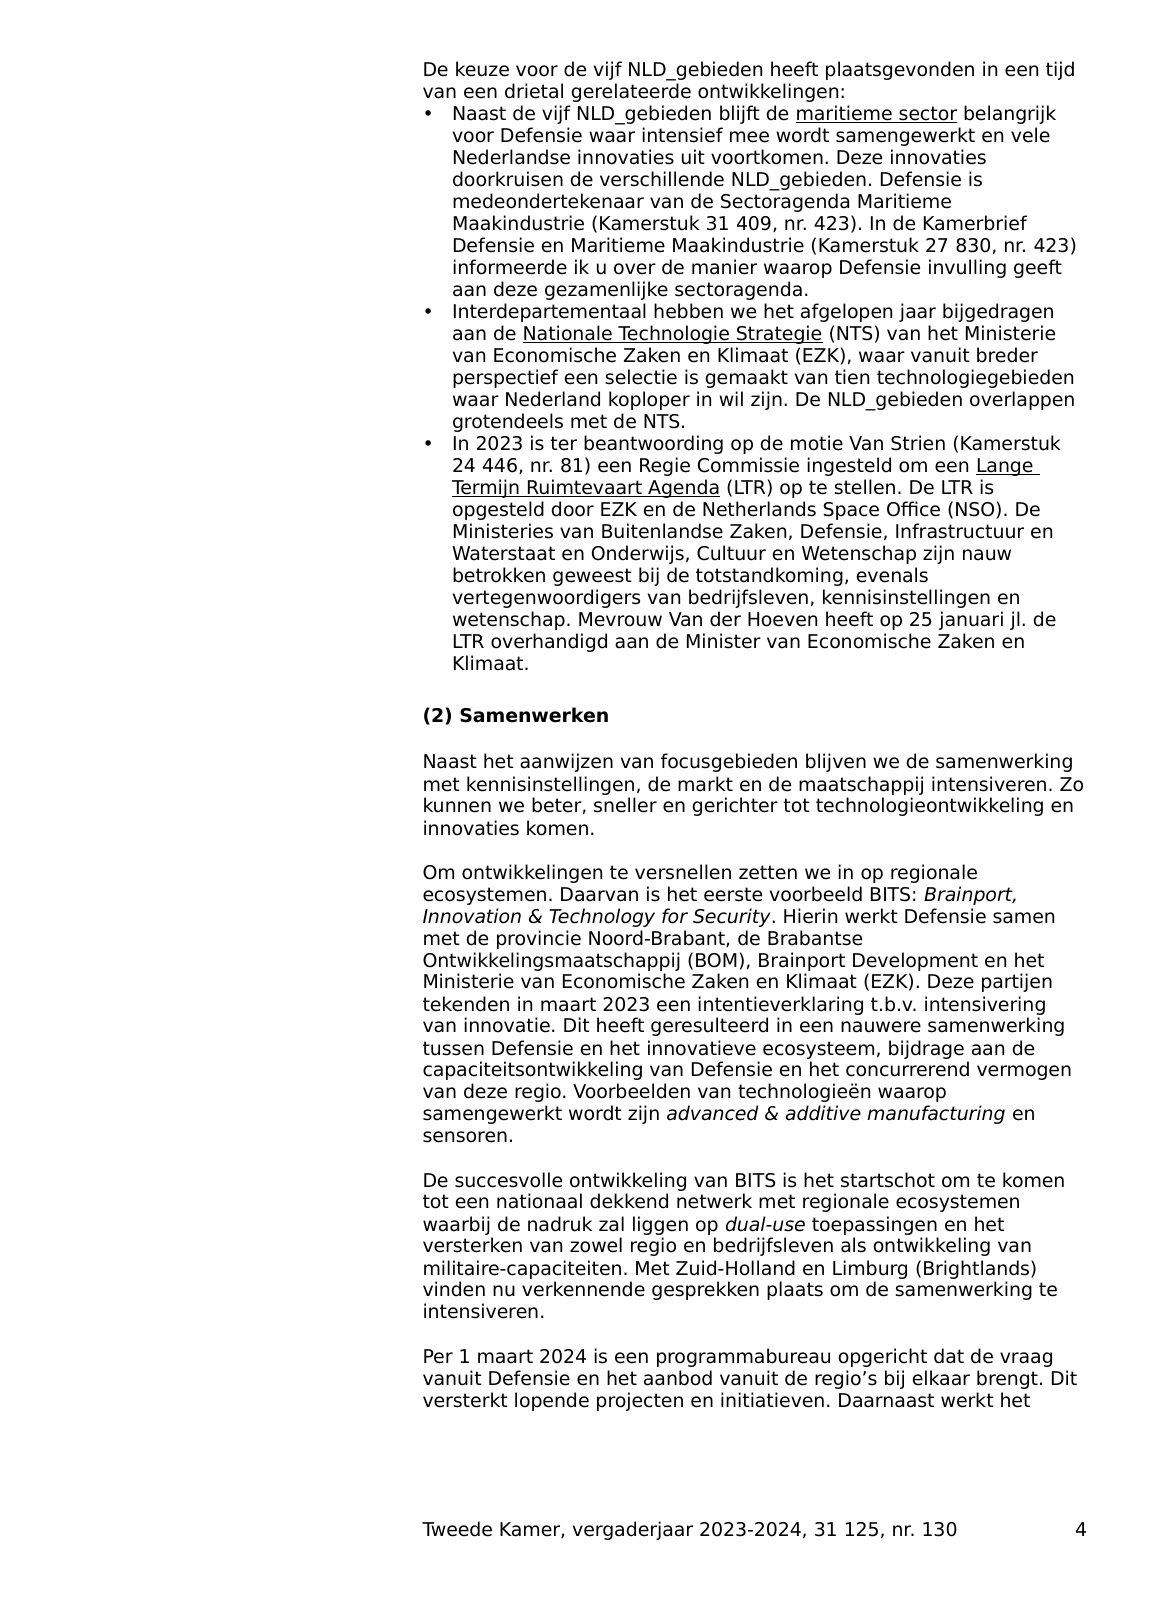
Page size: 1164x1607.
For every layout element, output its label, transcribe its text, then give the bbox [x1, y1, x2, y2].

subtitle (2) Samenwerken [422, 704, 1087, 726]
text • In 2023 is ter beantwoording op de motie Van Strien (Kamerstuk 24 446, nr. 81) een Regie Commissie ingesteld om een Lange Termijn Ruimtevaart Agenda (LTR) op te stellen. De LTR is opgesteld door EZK en de Netherlands Space Office (NSO). De Ministeries van Buitenlandse Zaken, Defensie, Infrastructuur en Waterstaat en Onderwijs, Cultuur en Wetenschap zijn nauw betrokken geweest bij de totstandkoming, evenals vertegenwoordigers van bedrijfsleven, kennisinstellingen en wetenschap. Mevrouw Van der Hoeven heeft op 25 januari jl. de LTR overhandigd aan de Minister van Economische Zaken en Klimaat. [422, 433, 1087, 674]
text • Interdepartementaal hebben we het afgelopen jaar bijgedragen aan de Nationale Technologie Strategie (NTS) van het Ministerie van Economische Zaken en Klimaat (EZK), waar vanuit breder perspectief een selectie is gemaakt van tien technologiegebieden waar Nederland koploper in wil zijn. De NLD_gebieden overlappen grotendeels met de NTS. [422, 301, 1087, 433]
text Naast het aanwijzen van focusgebieden blijven we de samenwerking met kennisinstellingen, de markt en de maatschappij intensiveren. Zo kunnen we beter, sneller en gerichter tot technologieontwikkeling en innovaties komen. [422, 751, 1087, 839]
text De keuze voor de vijf NLD_gebieden heeft plaatsgevonden in een tijd van een drietal gerelateerde ontwikkelingen: [422, 59, 1087, 103]
text Per 1 maart 2024 is een programmabureau opgericht dat de vraag vanuit Defensie en het aanbod vanuit de regio’s bij elkaar brengt. Dit versterkt lopende projecten en initiatieven. Daarnaast werkt het [422, 1346, 1087, 1411]
text Om ontwikkelingen te versnellen zetten we in op regionale ecosystemen. Daarvan is het eerste voorbeeld BITS: Brainport, Innovation & Technology for Security. Hierin werkt Defensie samen met de provincie Noord-Brabant, de Brabantse Ontwikkelingsmaatschappij (BOM), Brainport Development en het Ministerie van Economische Zaken en Klimaat (EZK). Deze partijen tekenden in maart 2023 een intentieverklaring t.b.v. intensivering van innovatie. Dit heeft geresulteerd in een nauwere samenwerking tussen Defensie en het innovatieve ecosysteem, bijdrage aan de capaciteitsontwikkeling van Defensie en het concurrerend vermogen van deze regio. Voorbeelden van technologieën waarop samengewerkt wordt zijn advanced & additive manufacturing en sensoren. [422, 862, 1087, 1147]
text • Naast de vijf NLD_gebieden blijft de maritieme sector belangrijk voor Defensie waar intensief mee wordt samengewerkt en vele Nederlandse innovaties uit voortkomen. Deze innovaties doorkruisen de verschillende NLD_gebieden. Defensie is medeondertekenaar van de Sectoragenda Maritieme Maakindustrie (Kamerstuk 31 409, nr. 423). In de Kamerbrief Defensie en Maritieme Maakindustrie (Kamerstuk 27 830, nr. 423) informeerde ik u over de manier waarop Defensie invulling geeft aan deze gezamenlijke sectoragenda. [422, 103, 1087, 301]
text De succesvolle ontwikkeling van BITS is het startschot om te komen tot een nationaal dekkend netwerk met regionale ecosystemen waarbij de nadruk zal liggen op dual-use toepassingen en het versterken van zowel regio en bedrijfsleven als ontwikkeling van militaire-capaciteiten. Met Zuid-Holland en Limburg (Brightlands) vinden nu verkennende gesprekken plaats om de samenwerking te intensiveren. [422, 1169, 1087, 1323]
